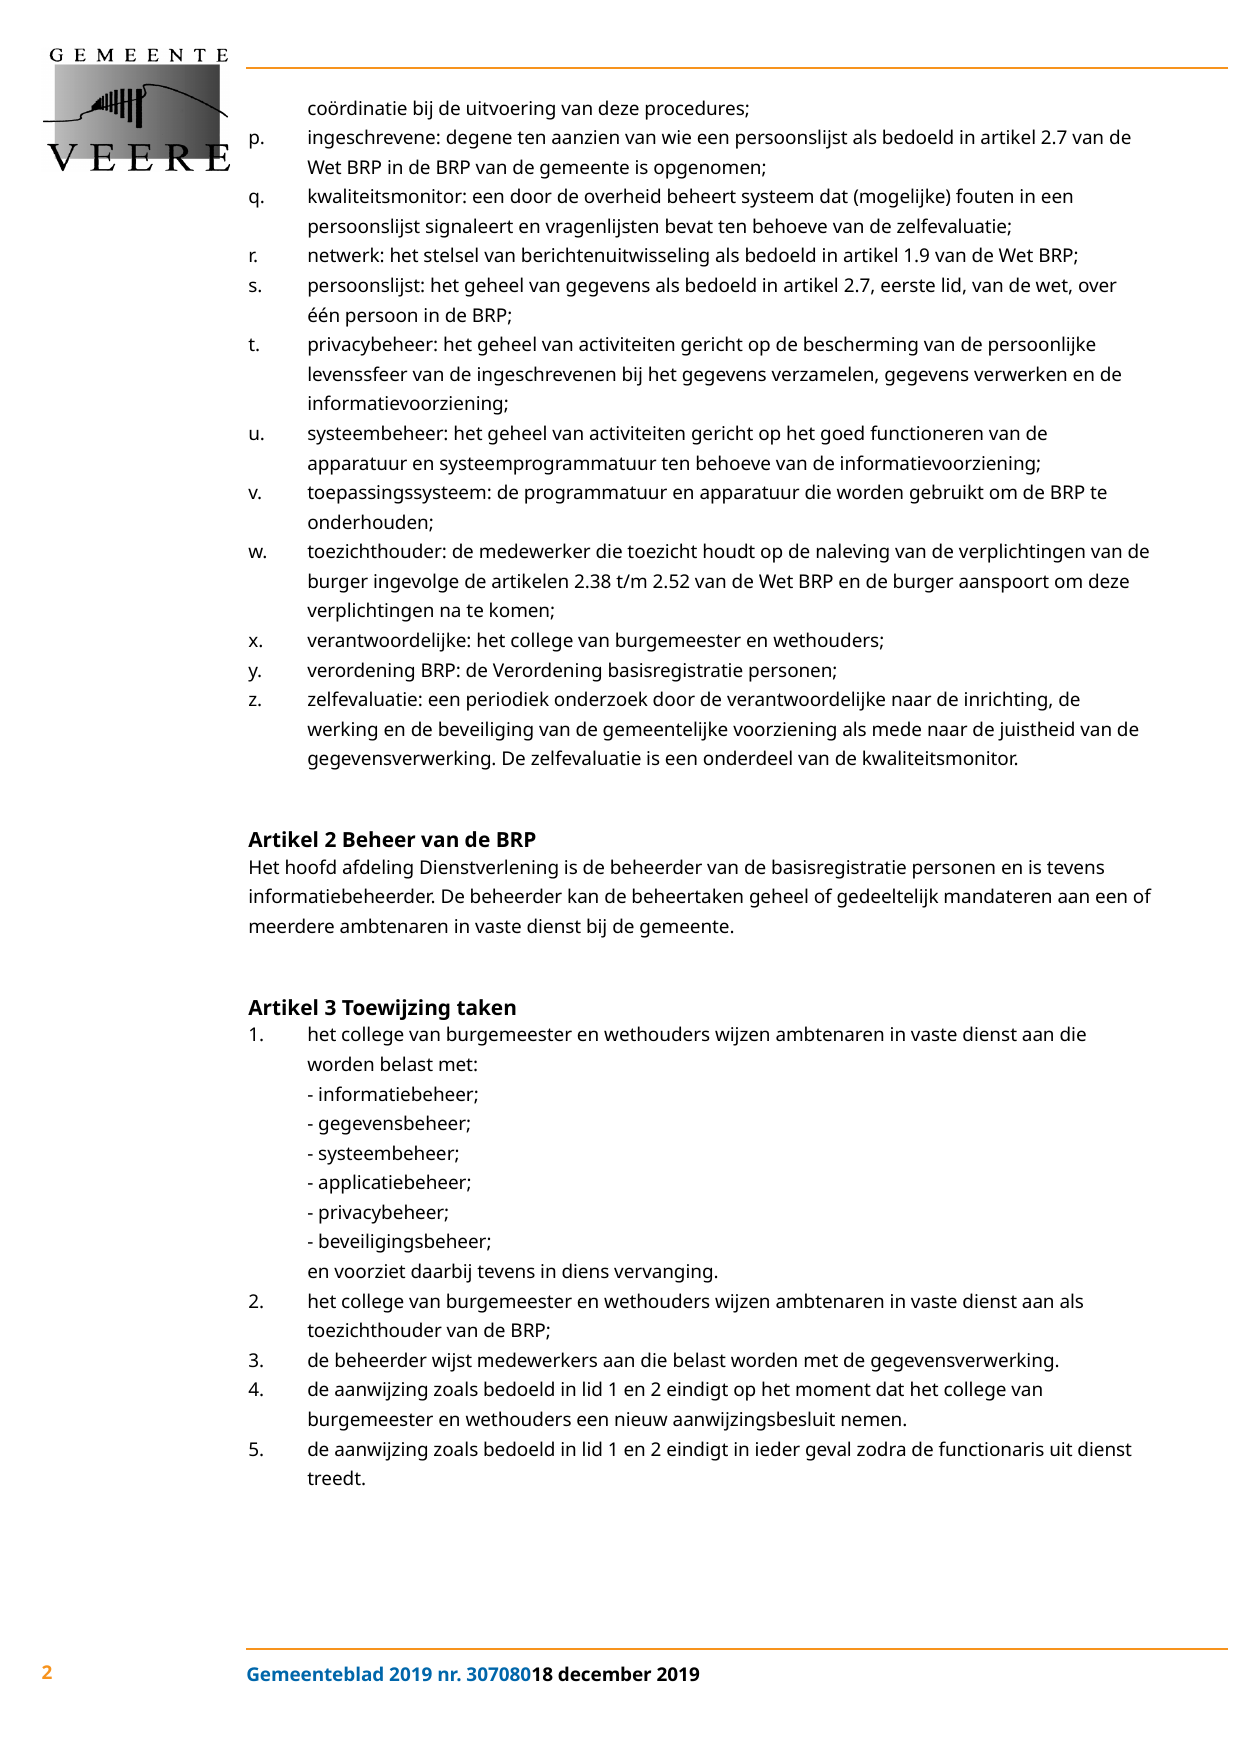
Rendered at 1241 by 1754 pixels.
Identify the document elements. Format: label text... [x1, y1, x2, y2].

list persoonslijst: het geheel van gegevens als bedoeld in artikel 2.7, eerste lid, van de wet, over één persoon in de BRP; [248, 272, 1152, 328]
text Het hoofd afdeling Dienstverlening is de beheerder van de basisregistratie personen en is tevens informatiebeheerder. De beheerder kan de beheertaken geheel of gedeeltelijk mandateren aan een of meerdere ambtenaren in vaste dienst bij de gemeente. [248, 854, 1152, 939]
list verantwoordelijke: het college van burgemeester en wethouders; [248, 627, 1152, 653]
list het college van burgemeester en wethouders wijzen ambtenaren in vaste dienst aan die worden belast met: [248, 1022, 1152, 1077]
text Artikel 3 Toewijzing taken [248, 993, 1152, 1022]
list netwerk: het stelsel van berichtenuitwisseling als bedoeld in artikel 1.9 van de Wet BRP; [248, 243, 1152, 268]
list toezichthouder: de medewerker die toezicht houdt op de naleving van de verplichtingen van de burger ingevolge de artikelen 2.38 t/m 2.52 van de Wet BRP en de burger aanspoort om deze verplichtingen na te komen; [248, 538, 1152, 623]
list coördinatie bij de uitvoering van deze procedures; [248, 95, 1152, 121]
list de beheerder wijst medewerkers aan die belast worden met de gegevensverwerking. [248, 1347, 1152, 1373]
list privacybeheer: het geheel van activiteiten gericht op de bescherming van de persoonlijke levenssfeer van de ingeschrevenen bij het gegevens verzamelen, gegevens verwerken en de informatievoorziening; [248, 331, 1152, 416]
list de aanwijzing zoals bedoeld in lid 1 en 2 eindigt op het moment dat het college van burgemeester en wethouders een nieuw aanwijzingsbesluit nemen. [248, 1377, 1152, 1432]
list zelfevaluatie: een periodiek onderzoek door de verantwoordelijke naar de inrichting, de werking en de beveiliging van de gemeentelijke voorziening als mede naar de juistheid van de gegevensverwerking. De zelfevaluatie is een onderdeel van de kwaliteitsmonitor. [248, 686, 1152, 771]
list systeembeheer: het geheel van activiteiten gericht op het goed functioneren van de apparatuur en systeemprogrammatuur ten behoeve van de informatievoorziening; [248, 420, 1152, 476]
list het college van burgemeester en wethouders wijzen ambtenaren in vaste dienst aan als toezichthouder van de BRP; [248, 1288, 1152, 1343]
list - applicatiebeheer; [248, 1169, 1152, 1195]
list ingeschrevene: degene ten aanzien van wie een persoonslijst als bedoeld in artikel 2.7 van de Wet BRP in de BRP van de gemeente is opgenomen; [248, 124, 1152, 180]
list - systeembeheer; [248, 1140, 1152, 1166]
list en voorziet daarbij tevens in diens vervanging. [248, 1258, 1152, 1284]
list de aanwijzing zoals bedoeld in lid 1 en 2 eindigt in ieder geval zodra de functionaris uit dienst treedt. [248, 1436, 1152, 1491]
text Artikel 2 Beheer van de BRP [248, 826, 1152, 854]
list toepassingssysteem: de programmatuur en apparatuur die worden gebruikt om de BRP te onderhouden; [248, 479, 1152, 535]
picture [41, 47, 231, 172]
list - privacybeheer; [248, 1199, 1152, 1225]
list - informatiebeheer; [248, 1081, 1152, 1107]
list kwaliteitsmonitor: een door de overheid beheert systeem dat (mogelijke) fouten in een persoonslijst signaleert en vragenlijsten bevat ten behoeve van de zelfevaluatie; [248, 183, 1152, 239]
list - gegevensbeheer; [248, 1110, 1152, 1136]
list verordening BRP: de Verordening basisregistratie personen; [248, 657, 1152, 683]
list - beveiligingsbeheer; [248, 1229, 1152, 1254]
